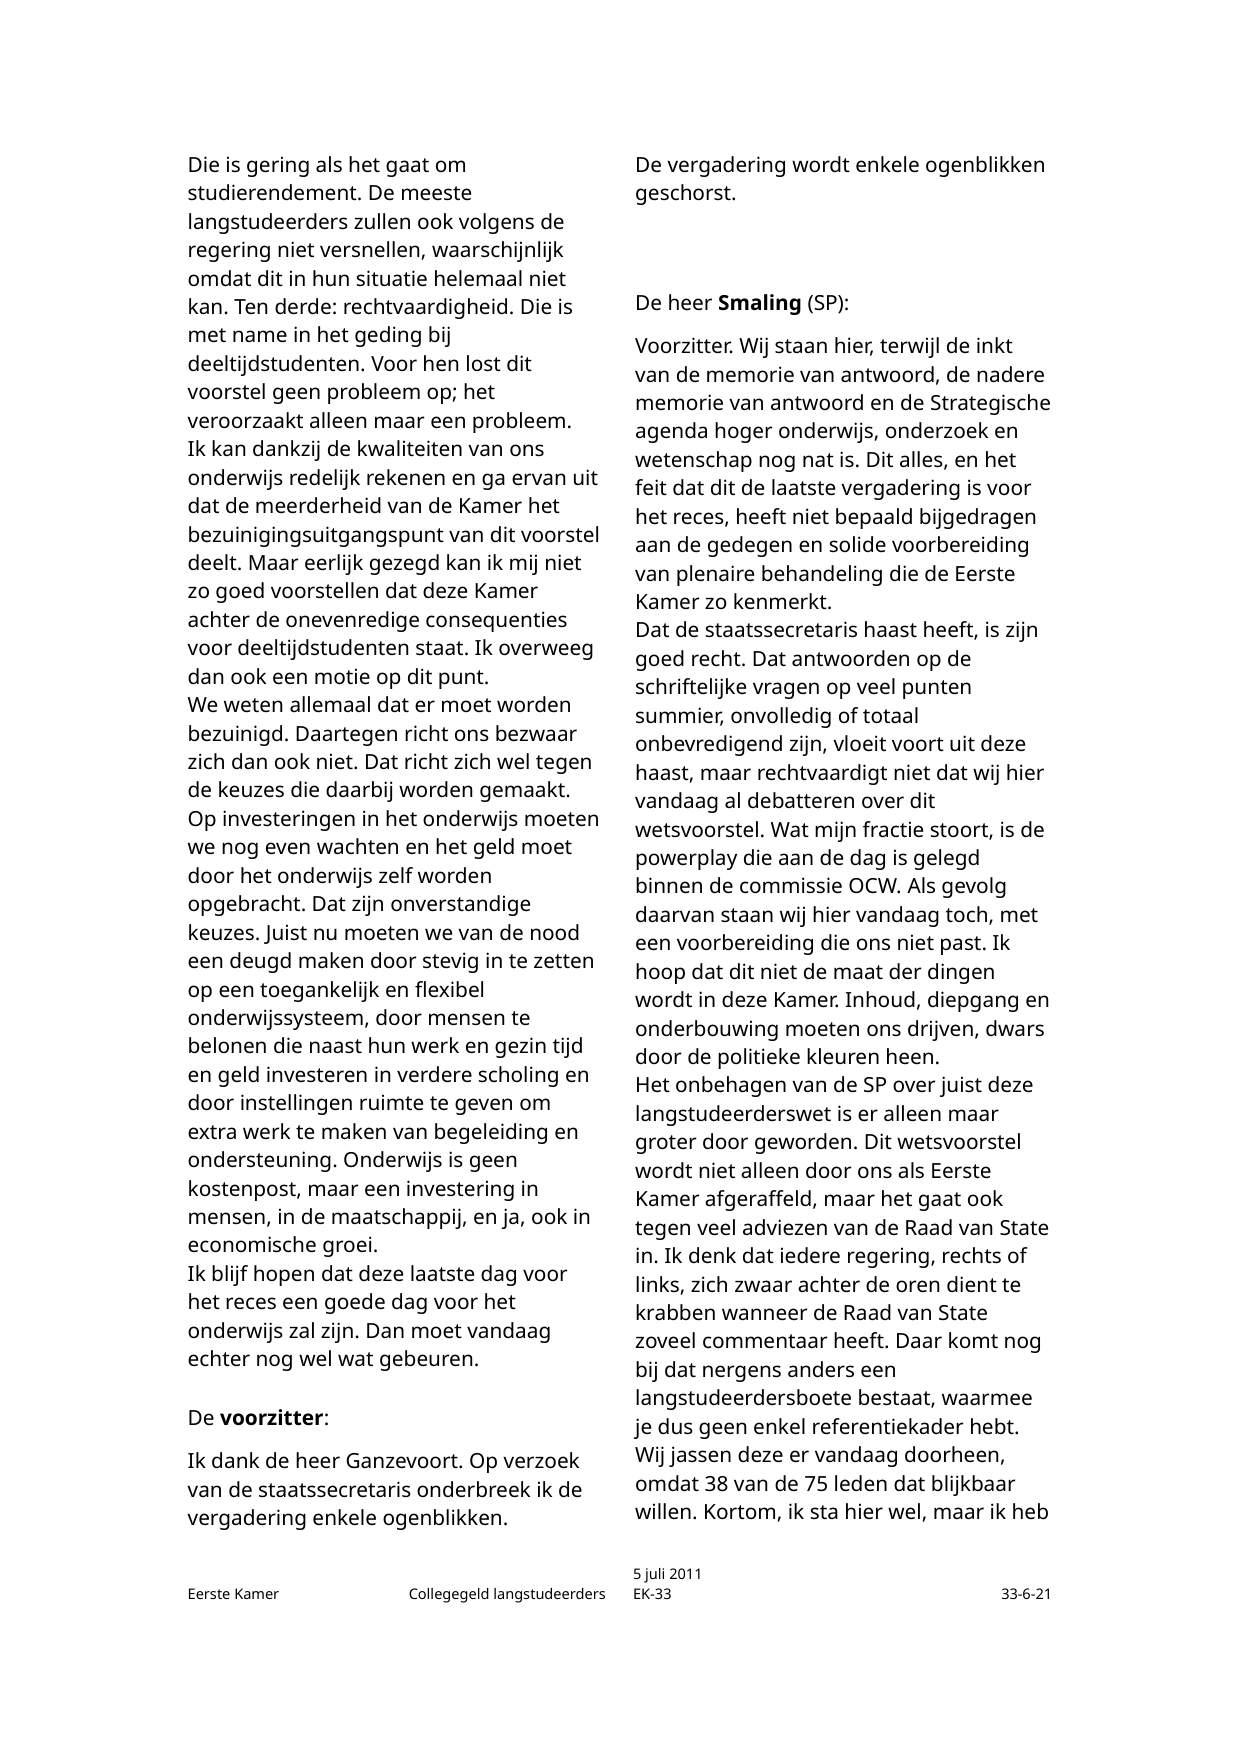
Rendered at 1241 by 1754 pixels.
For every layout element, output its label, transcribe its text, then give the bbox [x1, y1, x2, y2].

text Het onbehagen van de SP over juist deze langstudeerderswet is er alleen maar groter door geworden. Dit wetsvoorstel wordt niet alleen door ons als Eerste Kamer afgeraffeld, maar het gaat ook tegen veel adviezen van de Raad van State in. Ik denk dat iedere regering, rechts of links, zich zwaar achter de oren dient te krabben wanneer de Raad van State zoveel commentaar heeft. Daar komt nog bij dat nergens anders een langstudeerdersboete bestaat, waarmee je dus geen enkel referentiekader hebt. Wij jassen deze er vandaag doorheen, omdat 38 van de 75 leden dat blijkbaar willen. Kortom, ik sta hier wel, maar ik heb [635, 1071, 1053, 1526]
text Ik kan dankzij de kwaliteiten van ons onderwijs redelijk rekenen en ga ervan uit dat de meerderheid van de Kamer het bezuinigingsuitgangspunt van dit voorstel deelt. Maar eerlijk gezegd kan ik mij niet zo goed voorstellen dat deze Kamer achter de onevenredige consequenties voor deeltijdstudenten staat. Ik overweeg dan ook een motie op dit punt. [187, 434, 605, 690]
text De heer Smaling (SP): [635, 288, 1053, 316]
text Ik blijf hopen dat deze laatste dag voor het reces een goede dag voor het onderwijs zal zijn. Dan moet vandaag echter nog wel wat gebeuren. [187, 1259, 605, 1373]
text Voorzitter. Wij staan hier, terwijl de inkt van de memorie van antwoord, de nadere memorie van antwoord en de Strategische agenda hoger onderwijs, onderzoek en wetenschap nog nat is. Dit alles, en het feit dat dit de laatste vergadering is voor het reces, heeft niet bepaald bijgedragen aan de gedegen en solide voorbereiding van plenaire behandeling die de Eerste Kamer zo kenmerkt. [635, 331, 1053, 616]
text Dat de staatssecretaris haast heeft, is zijn goed recht. Dat antwoorden op de schriftelijke vragen op veel punten summier, onvolledig of totaal onbevredigend zijn, vloeit voort uit deze haast, maar rechtvaardigt niet dat wij hier vandaag al debatteren over dit wetsvoorstel. Wat mijn fractie stoort, is de powerplay die aan de dag is gelegd binnen de commissie OCW. Als gevolg daarvan staan wij hier vandaag toch, met een voorbereiding die ons niet past. Ik hoop dat dit niet de maat der dingen wordt in deze Kamer. Inhoud, diepgang en onderbouwing moeten ons drijven, dwars door de politieke kleuren heen. [635, 616, 1053, 1071]
text  [635, 237, 1053, 265]
text Die is gering als het gaat om studierendement. De meeste langstudeerders zullen ook volgens de regering niet versnellen, waarschijnlijk omdat dit in hun situatie helemaal niet kan. Ten derde: rechtvaardigheid. Die is met name in het geding bij deeltijdstudenten. Voor hen lost dit voorstel geen probleem op; het veroorzaakt alleen maar een probleem. [187, 150, 605, 434]
text De voorzitter: [187, 1403, 605, 1431]
text De vergadering wordt enkele ogenblikken geschorst. [635, 150, 1053, 207]
text Ik dank de heer Ganzevoort. Op verzoek van de staatssecretaris onderbreek ik de vergadering enkele ogenblikken. [187, 1446, 605, 1532]
text We weten allemaal dat er moet worden bezuinigd. Daartegen richt ons bezwaar zich dan ook niet. Dat richt zich wel tegen de keuzes die daarbij worden gemaakt. Op investeringen in het onderwijs moeten we nog even wachten en het geld moet door het onderwijs zelf worden opgebracht. Dat zijn onverstandige keuzes. Juist nu moeten we van de nood een deugd maken door stevig in te zetten op een toegankelijk en flexibel onderwijssysteem, door mensen te belonen die naast hun werk en gezin tijd en geld investeren in verdere scholing en door instellingen ruimte te geven om extra werk te maken van begeleiding en ondersteuning. Onderwijs is geen kostenpost, maar een investering in mensen, in de maatschappij, en ja, ook in economische groei. [187, 690, 605, 1259]
